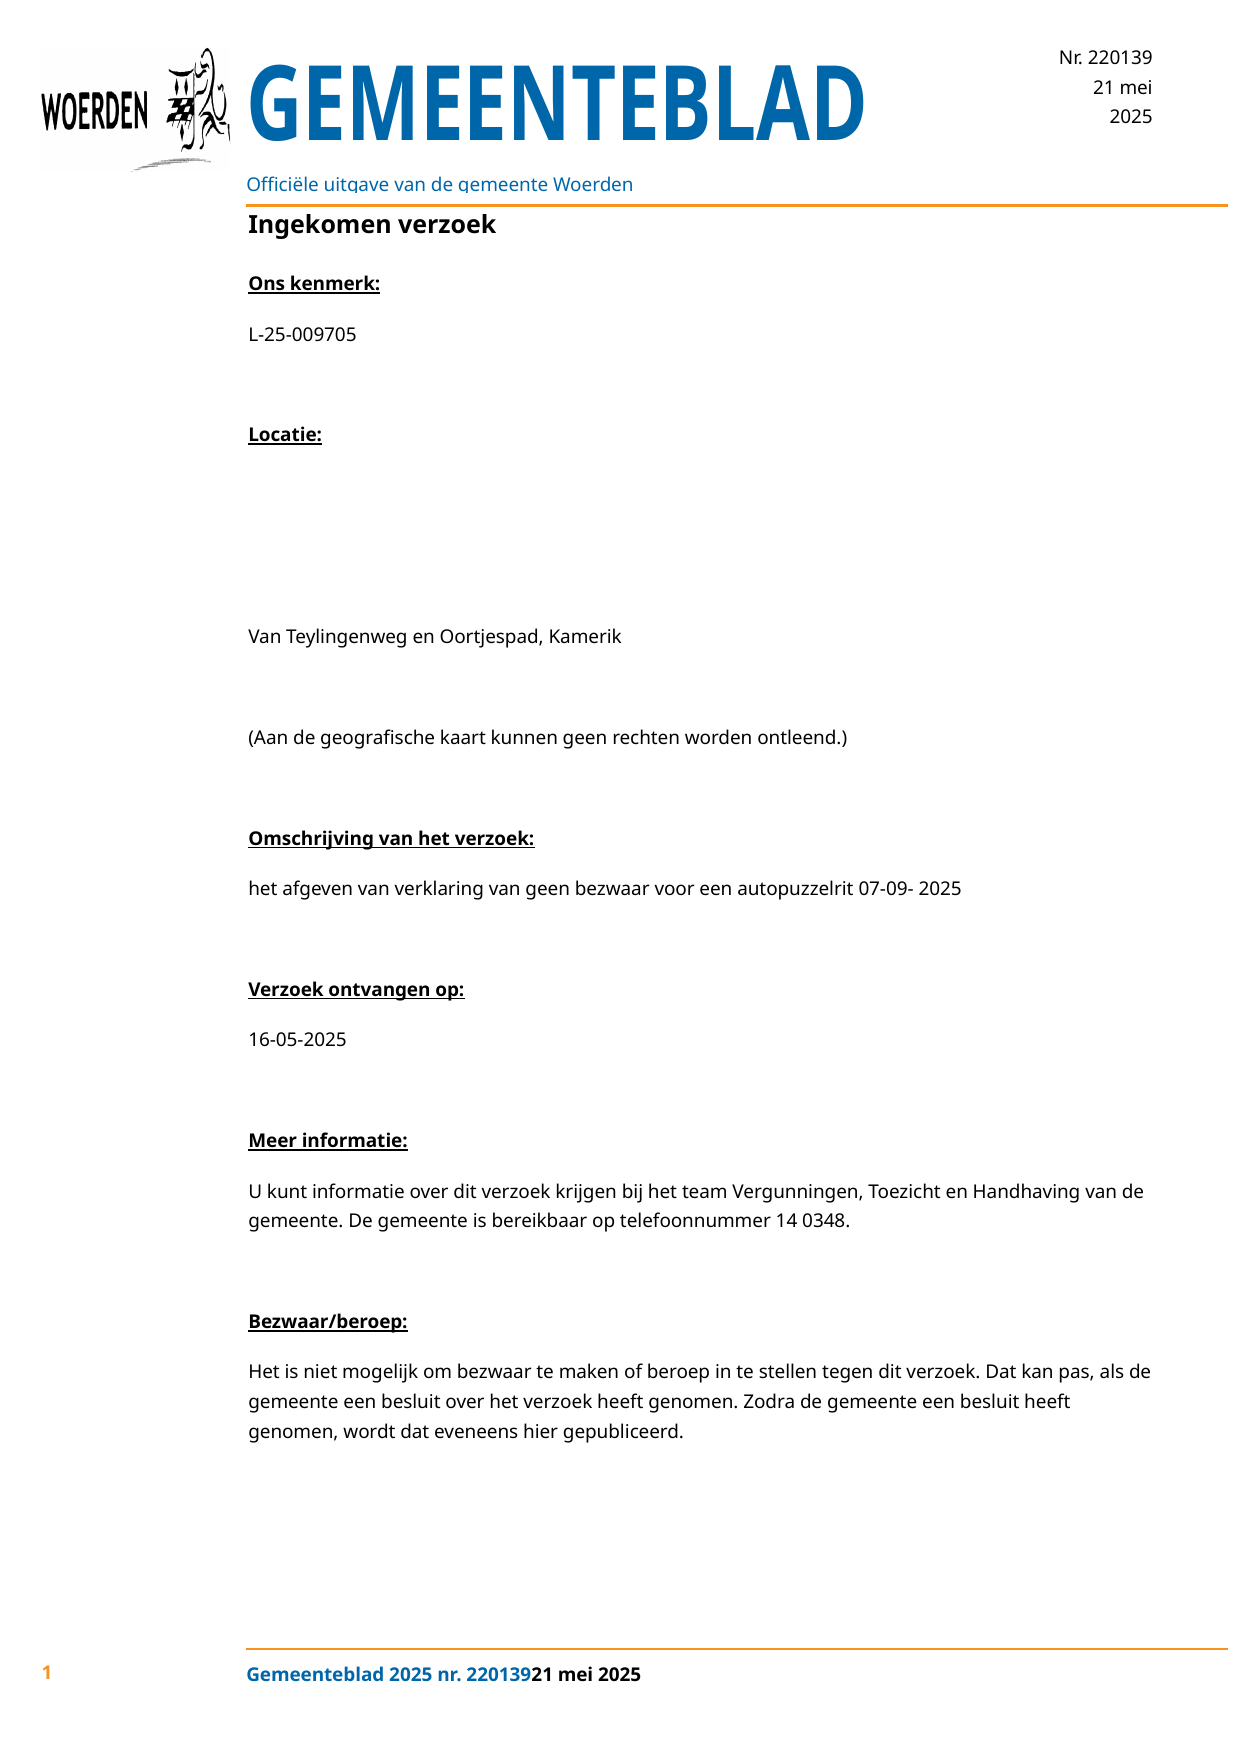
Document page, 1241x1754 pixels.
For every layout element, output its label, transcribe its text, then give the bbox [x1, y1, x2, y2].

text Verzoek ontvangen op: [248, 976, 1152, 1002]
text het afgeven van verklaring van geen bezwaar voor een autopuzzelrit 07-09- 2025 [248, 875, 1152, 901]
text Ons kenmerk: [248, 270, 1152, 296]
text Van Teylingenweg en Oortjespad, Kamerik [248, 623, 1152, 649]
text Bezwaar/beroep: [248, 1308, 1152, 1334]
text U kunt informatie over dit verzoek krijgen bij het team Vergunningen, Toezicht en Handhaving van de gemeente. De gemeente is bereikbaar op telefoonnummer 14 0348. [248, 1178, 1152, 1233]
text Locatie: [248, 422, 1152, 447]
text 16-05-2025 [248, 1027, 1152, 1052]
picture [41, 47, 231, 172]
text L-25-009705 [248, 321, 1152, 346]
text Ingekomen verzoek [248, 207, 1152, 241]
text (Aan de geografische kaart kunnen geen rechten worden ontleend.) [248, 724, 1152, 750]
text Het is niet mogelijk om bezwaar te maken of beroep in te stellen tegen dit verzoek. Dat kan pas, als de gemeente een besluit over het verzoek heeft genomen. Zodra de gemeente een besluit heeft genomen, wordt dat eveneens hier gepubliceerd. [248, 1359, 1152, 1443]
text Meer informatie: [248, 1127, 1152, 1153]
text Omschrijving van het verzoek: [248, 825, 1152, 851]
